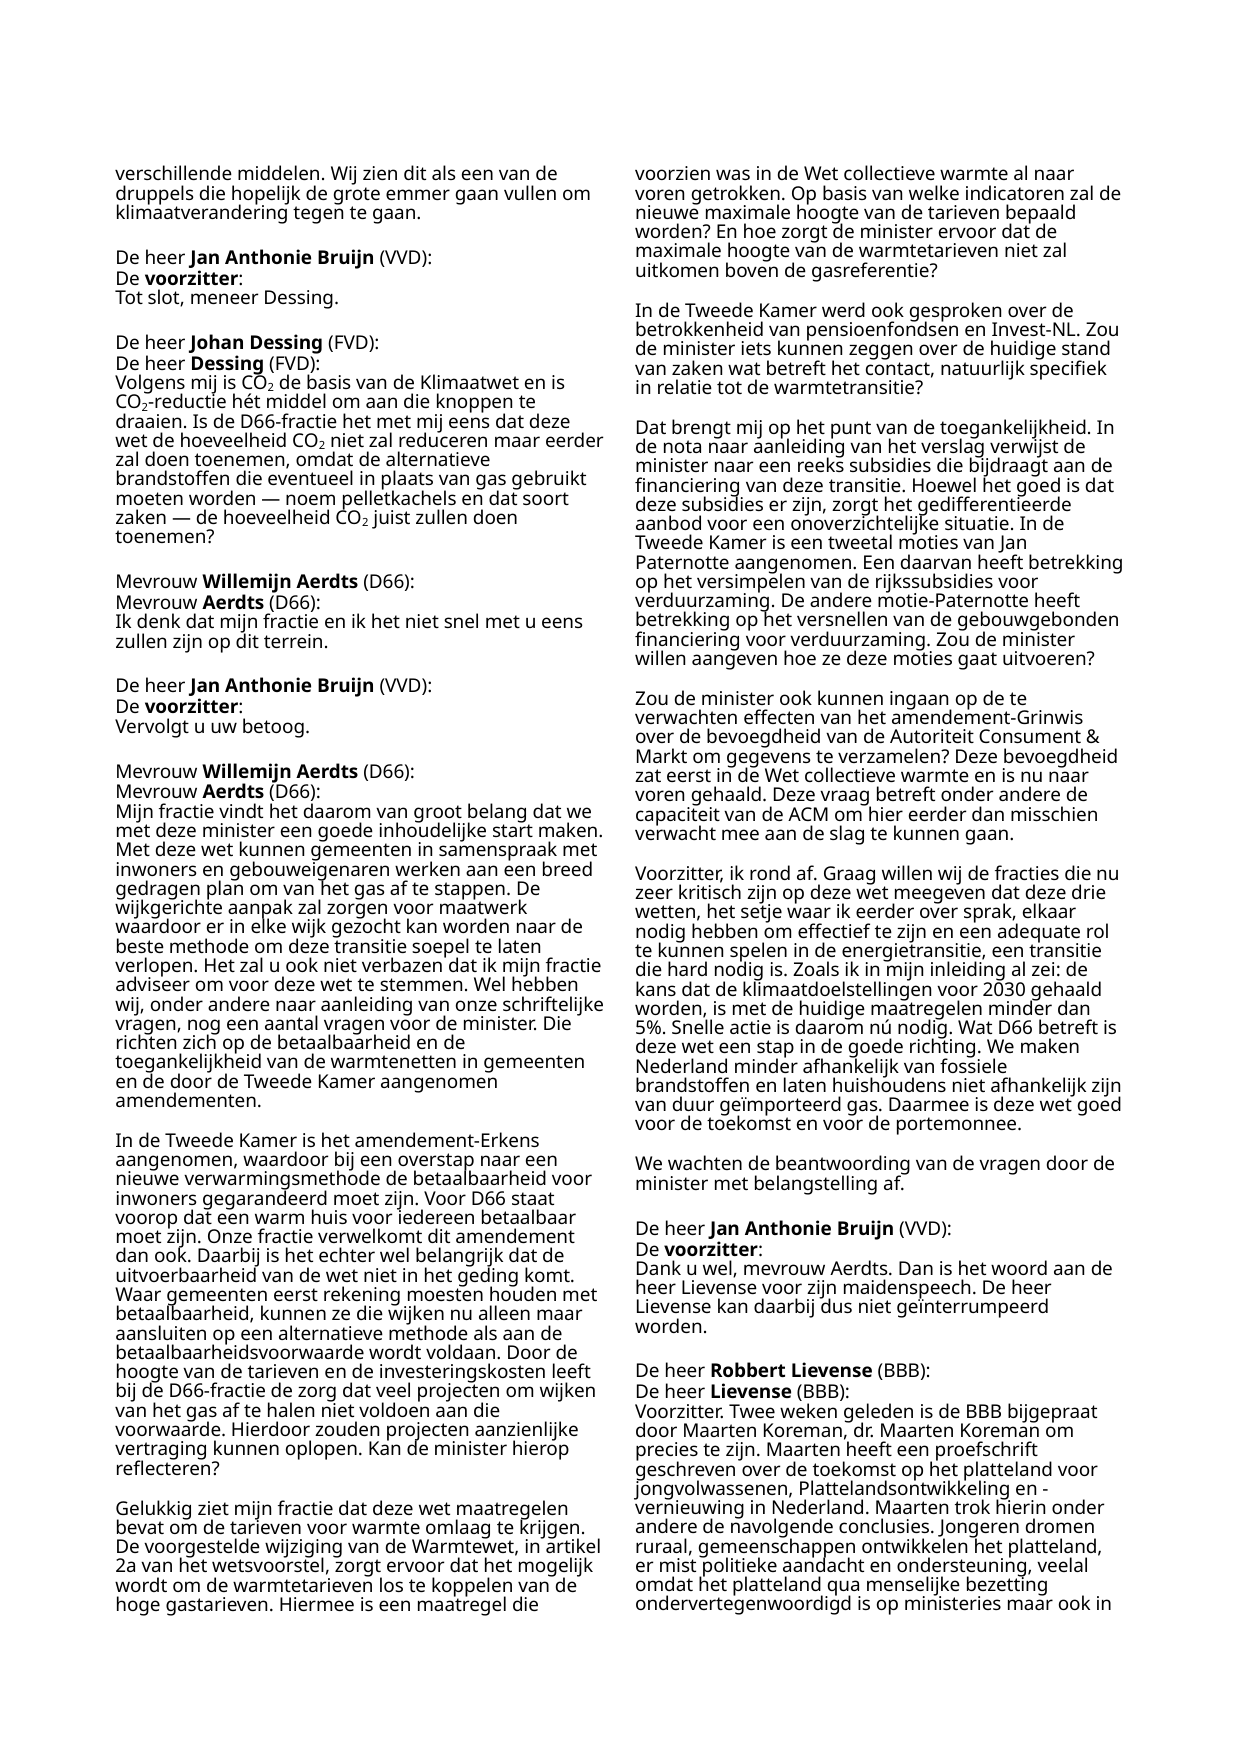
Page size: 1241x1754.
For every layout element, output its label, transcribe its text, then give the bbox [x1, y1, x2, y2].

text De heer Jan Anthonie Bruijn (VVD): [115, 673, 605, 698]
text In de Tweede Kamer werd ook gesproken over de betrokkenheid van pensioenfondsen en Invest-NL. Zou de minister iets kunnen zeggen over de huidige stand van zaken wat betreft het contact, natuurlijk specifiek in relatie tot de warmtetransitie? [635, 302, 1125, 398]
text De voorzitter: [115, 698, 605, 718]
text verschillende middelen. Wij zien dit als een van de druppels die hopelijk de grote emmer gaan vullen om klimaatverandering tegen te gaan. [115, 165, 605, 223]
text Mijn fractie vindt het daarom van groot belang dat we met deze minister een goede inhoudelijke start maken. Met deze wet kunnen gemeenten in samenspraak met inwoners en gebouweigenaren werken aan een breed gedragen plan om van het gas af te stappen. De wijkgerichte aanpak zal zorgen voor maatwerk waardoor er in elke wijk gezocht kan worden naar de beste methode om deze transitie soepel te laten verlopen. Het zal u ook niet verbazen dat ik mijn fractie adviseer om voor deze wet te stemmen. Wel hebben wij, onder andere naar aanleiding van onze schriftelijke vragen, nog een aantal vragen voor de minister. Die richten zich op de betaalbaarheid en de toegankelijkheid van de warmtenetten in gemeenten en de door de Tweede Kamer aangenomen amendementen. [115, 803, 605, 1111]
text De voorzitter: [115, 270, 605, 289]
text De heer Johan Dessing (FVD): [115, 329, 605, 355]
text Mevrouw Aerdts (D66): [115, 594, 605, 613]
text Mevrouw Willemijn Aerdts (D66): [115, 758, 605, 783]
text Vervolgt u uw betoog. [115, 718, 605, 737]
text Dank u wel, mevrouw Aerdts. Dan is het woord aan de heer Lievense voor zijn maidenspeech. De heer Lievense kan daarbij dus niet geïnterrumpeerd worden. [635, 1260, 1125, 1337]
text Mevrouw Aerdts (D66): [115, 783, 605, 803]
text Voorzitter, ik rond af. Graag willen wij de fracties die nu zeer kritisch zijn op deze wet meegeven dat deze drie wetten, het setje waar ik eerder over sprak, elkaar nodig hebben om effectief te zijn en een adequate rol te kunnen spelen in de energietransitie, een transitie die hard nodig is. Zoals ik in mijn inleiding al zei: de kans dat de klimaatdoelstellingen voor 2030 gehaald worden, is met de huidige maatregelen minder dan 5%. Snelle actie is daarom nú nodig. Wat D66 betreft is deze wet een stap in de goede richting. We maken Nederland minder afhankelijk van fossiele brandstoffen en laten huishoudens niet afhankelijk zijn van duur geïmporteerd gas. Daarmee is deze wet goed voor de toekomst en voor de portemonnee. [635, 865, 1125, 1135]
text We wachten de beantwoording van de vragen door de minister met belangstelling af. [635, 1155, 1125, 1194]
text Zou de minister ook kunnen ingaan op de te verwachten effecten van het amendement-Grinwis over de bevoegdheid van de Autoriteit Consument & Markt om gegevens te verzamelen? Deze bevoegdheid zat eerst in de Wet collectieve warmte en is nu naar voren gehaald. Deze vraag betreft onder andere de capaciteit van de ACM om hier eerder dan misschien verwacht mee aan de slag te kunnen gaan. [635, 690, 1125, 844]
text Voorzitter. Twee weken geleden is de BBB bijgepraat door Maarten Koreman, dr. Maarten Koreman om precies te zijn. Maarten heeft een proefschrift geschreven over de toekomst op het platteland voor jongvolwassenen, Plattelandsontwikkeling en -vernieuwing in Nederland. Maarten trok hierin onder andere de navolgende conclusies. Jongeren dromen ruraal, gemeenschappen ontwikkelen het platteland, er mist politieke aandacht en ondersteuning, veelal omdat het platteland qua menselijke bezetting ondervertegenwoordigd is op ministeries maar ook in [635, 1403, 1125, 1615]
text Gelukkig ziet mijn fractie dat deze wet maatregelen bevat om de tarieven voor warmte omlaag te krijgen. De voorgestelde wijziging van de Warmtewet, in artikel 2a van het wetsvoorstel, zorgt ervoor dat het mogelijk wordt om de warmtetarieven los te koppelen van de hoge gastarieven. Hiermee is een maatregel die [115, 1499, 605, 1615]
text In de Tweede Kamer is het amendement-Erkens aangenomen, waardoor bij een overstap naar een nieuwe verwarmingsmethode de betaalbaarheid voor inwoners gegarandeerd moet zijn. Voor D66 staat voorop dat een warm huis voor iedereen betaalbaar moet zijn. Onze fractie verwelkomt dit amendement dan ook. Daarbij is het echter wel belangrijk dat de uitvoerbaarheid van de wet niet in het geding komt. Waar gemeenten eerst rekening moesten houden met betaalbaarheid, kunnen ze die wijken nu alleen maar aansluiten op een alternatieve methode als aan de betaalbaarheidsvoorwaarde wordt voldaan. Door de hoogte van de tarieven en de investeringskosten leeft bij de D66-fractie de zorg dat veel projecten om wijken van het gas af te halen niet voldoen aan die voorwaarde. Hierdoor zouden projecten aanzienlijke vertraging kunnen oplopen. Kan de minister hierop reflecteren? [115, 1132, 605, 1479]
text voorzien was in de Wet collectieve warmte al naar voren getrokken. Op basis van welke indicatoren zal de nieuwe maximale hoogte van de tarieven bepaald worden? En hoe zorgt de minister ervoor dat de maximale hoogte van de warmtetarieven niet zal uitkomen boven de gasreferentie? [635, 165, 1125, 281]
text De heer Lievense (BBB): [635, 1383, 1125, 1403]
text De heer Dessing (FVD): [115, 355, 605, 374]
text Mevrouw Willemijn Aerdts (D66): [115, 568, 605, 594]
text Volgens mij is CO2 de basis van de Klimaatwet en is CO2-reductie hét middel om aan die knoppen te draaien. Is de D66-fractie het met mij eens dat deze wet de hoeveelheid CO2 niet zal reduceren maar eerder zal doen toenemen, omdat de alternatieve brandstoffen die eventueel in plaats van gas gebruikt moeten worden — noem pelletkachels en dat soort zaken — de hoeveelheid CO2 juist zullen doen toenemen? [115, 374, 605, 547]
text Dat brengt mij op het punt van de toegankelijkheid. In de nota naar aanleiding van het verslag verwijst de minister naar een reeks subsidies die bijdraagt aan de financiering van deze transitie. Hoewel het goed is dat deze subsidies er zijn, zorgt het gedifferentieerde aanbod voor een onoverzichtelijke situatie. In de Tweede Kamer is een tweetal moties van Jan Paternotte aangenomen. Een daarvan heeft betrekking op het versimpelen van de rijkssubsidies voor verduurzaming. De andere motie-Paternotte heeft betrekking op het versnellen van de gebouwgebonden financiering voor verduurzaming. Zou de minister willen aangeven hoe ze deze moties gaat uitvoeren? [635, 419, 1125, 669]
text De heer Jan Anthonie Bruijn (VVD): [635, 1215, 1125, 1241]
text De voorzitter: [635, 1241, 1125, 1260]
text De heer Jan Anthonie Bruijn (VVD): [115, 244, 605, 270]
text Ik denk dat mijn fractie en ik het niet snel met u eens zullen zijn op dit terrein. [115, 613, 605, 652]
text De heer Robbert Lievense (BBB): [635, 1358, 1125, 1383]
text Tot slot, meneer Dessing. [115, 289, 605, 308]
